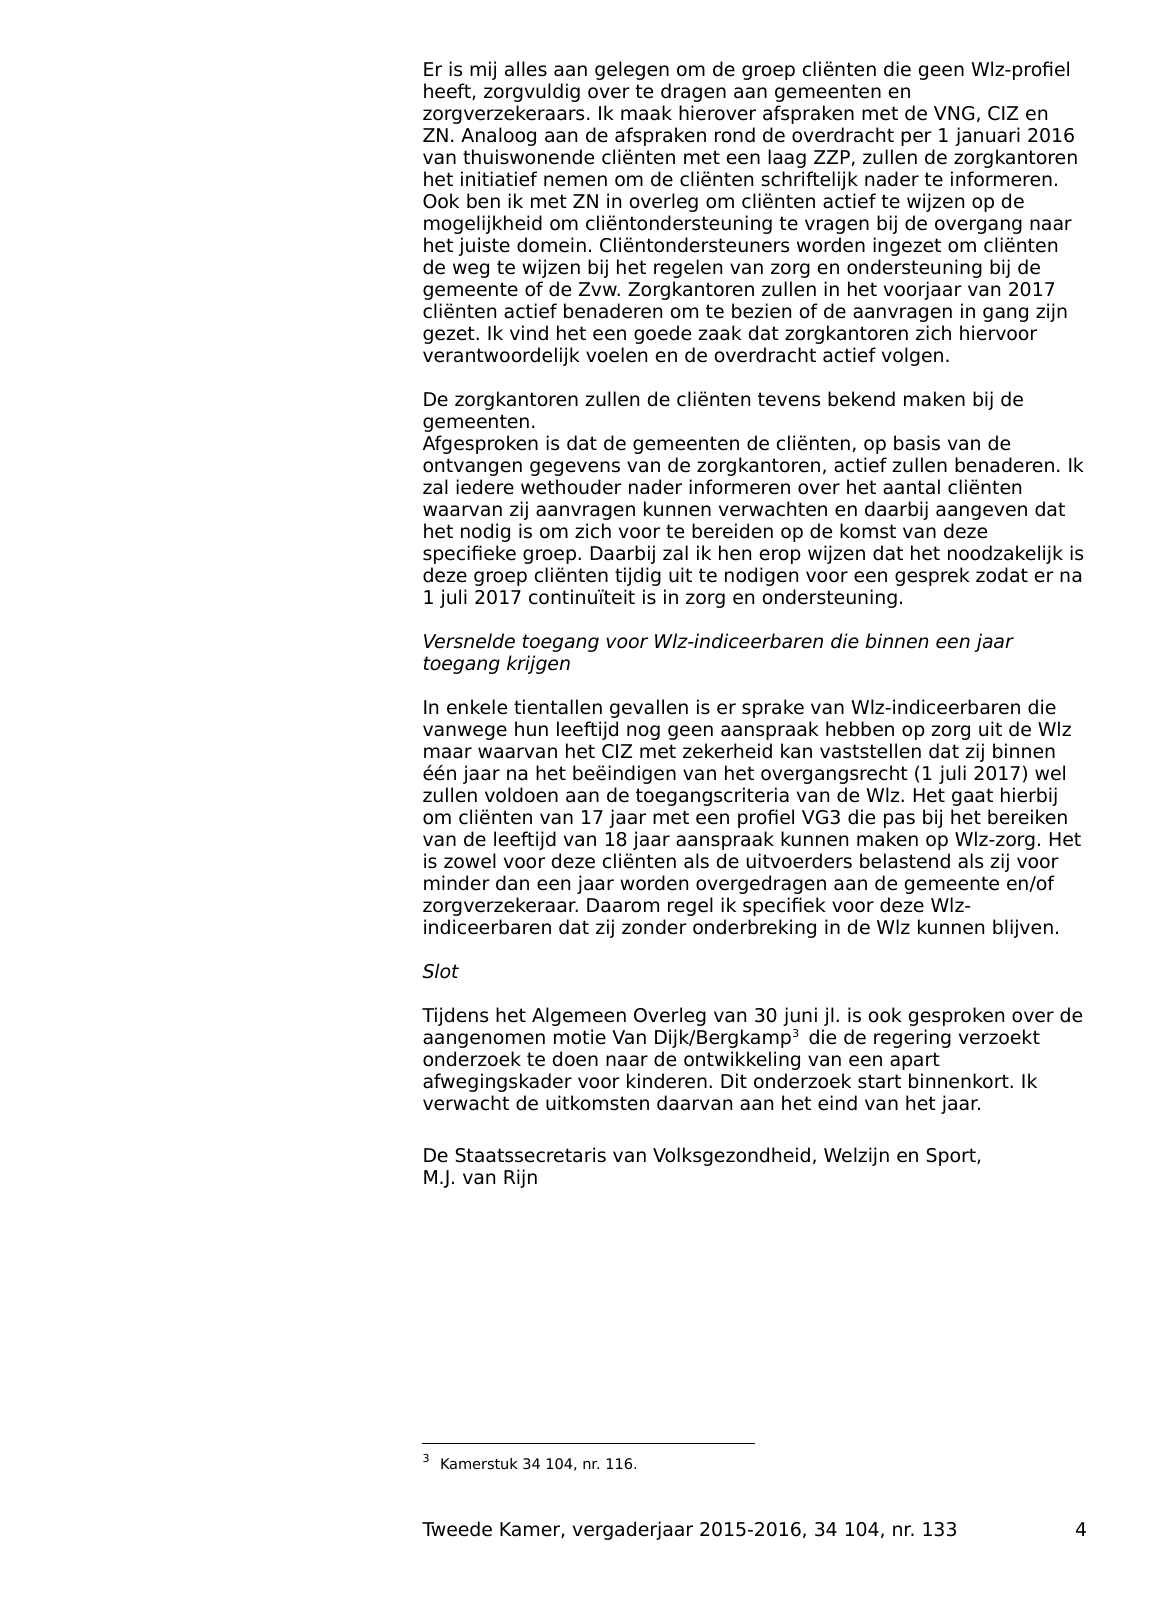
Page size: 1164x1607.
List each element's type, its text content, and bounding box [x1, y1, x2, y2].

text Afgesproken is dat de gemeenten de cliënten, op basis van de ontvangen gegevens van de zorgkantoren, actief zullen benaderen. Ik zal iedere wethouder nader informeren over het aantal cliënten waarvan zij aanvragen kunnen verwachten en daarbij aangeven dat het nodig is om zich voor te bereiden op de komst van deze specifieke groep. Daarbij zal ik hen erop wijzen dat het noodzakelijk is deze groep cliënten tijdig uit te nodigen voor een gesprek zodat er na 1 juli 2017 continuïteit is in zorg en ondersteuning. [422, 433, 1087, 609]
text De zorgkantoren zullen de cliënten tevens bekend maken bij de gemeenten. [422, 389, 1087, 433]
text De Staatssecretaris van Volksgezondheid, Welzijn en Sport, M.J. van Rijn [422, 1145, 1087, 1189]
text Tijdens het Algemeen Overleg van 30 juni jl. is ook gesproken over de aangenomen motie Van Dijk/Bergkamp die de regering verzoekt onderzoek te doen naar de ontwikkeling van een apart afwegingskader voor kinderen. Dit onderzoek start binnenkort. Ik verwacht de uitkomsten daarvan aan het eind van het jaar. [422, 1005, 1087, 1115]
text In enkele tientallen gevallen is er sprake van Wlz-indiceerbaren die vanwege hun leeftijd nog geen aanspraak hebben op zorg uit de Wlz maar waarvan het CIZ met zekerheid kan vaststellen dat zij binnen één jaar na het beëindigen van het overgangsrecht (1 juli 2017) wel zullen voldoen aan de toegangscriteria van de Wlz. Het gaat hierbij om cliënten van 17 jaar met een profiel VG3 die pas bij het bereiken van de leeftijd van 18 jaar aanspraak kunnen maken op Wlz-zorg. Het is zowel voor deze cliënten als de uitvoerders belastend als zij voor minder dan een jaar worden overgedragen aan de gemeente en/of zorgverzekeraar. Daarom regel ik specifiek voor deze Wlz-indiceerbaren dat zij zonder onderbreking in de Wlz kunnen blijven. [422, 697, 1087, 939]
text Kamerstuk 34 104, nr. 116. [422, 1452, 1087, 1474]
text Er is mij alles aan gelegen om de groep cliënten die geen Wlz-profiel heeft, zorgvuldig over te dragen aan gemeenten en zorgverzekeraars. Ik maak hierover afspraken met de VNG, CIZ en ZN. Analoog aan de afspraken rond de overdracht per 1 januari 2016 van thuiswonende cliënten met een laag ZZP, zullen de zorgkantoren het initiatief nemen om de cliënten schriftelijk nader te informeren. Ook ben ik met ZN in overleg om cliënten actief te wijzen op de mogelijkheid om cliëntondersteuning te vragen bij de overgang naar het juiste domein. Cliëntondersteuners worden ingezet om cliënten de weg te wijzen bij het regelen van zorg en ondersteuning bij de gemeente of de Zvw. Zorgkantoren zullen in het voorjaar van 2017 cliënten actief benaderen om te bezien of de aanvragen in gang zijn gezet. Ik vind het een goede zaak dat zorgkantoren zich hiervoor verantwoordelijk voelen en de overdracht actief volgen. [422, 59, 1087, 367]
subtitle Slot [422, 961, 1087, 983]
subtitle Versnelde toegang voor Wlz-indiceerbaren die binnen een jaar toegang krijgen [422, 631, 1087, 675]
